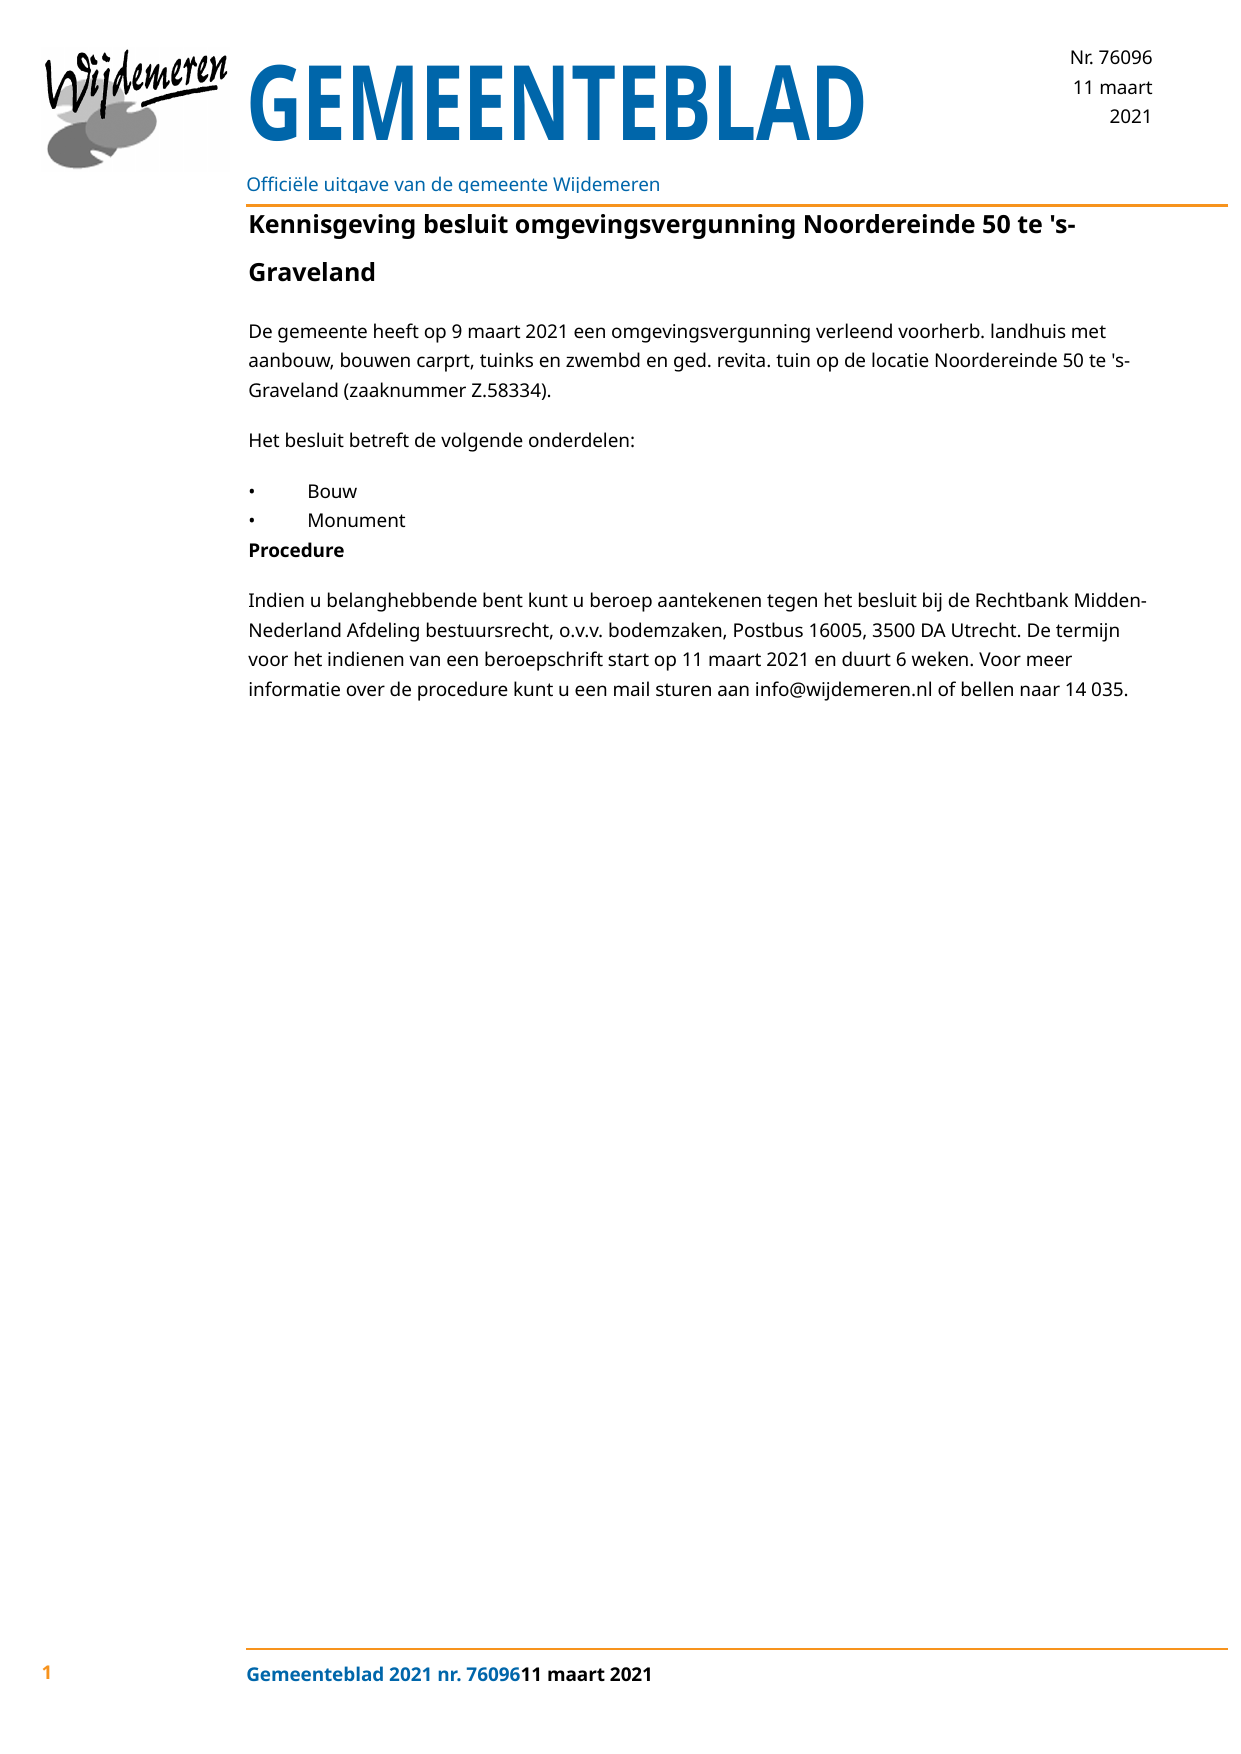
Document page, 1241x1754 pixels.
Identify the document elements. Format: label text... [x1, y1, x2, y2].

text Indien u belanghebbende bent kunt u beroep aantekenen tegen het besluit bij de Rechtbank Midden-Nederland Afdeling bestuursrecht, o.v.v. bodemzaken, Postbus 16005, 3500 DA Utrecht. De termijn voor het indienen van een beroepschrift start op 11 maart 2021 en duurt 6 weken. Voor meer informatie over de procedure kunt u een mail sturen aan info@wijdemeren.nl of bellen naar 14 035. [248, 587, 1152, 702]
text Procedure [248, 537, 1152, 563]
picture [41, 47, 231, 172]
list Monument [248, 507, 1152, 533]
text Het besluit betreft de volgende onderdelen: [248, 427, 1152, 453]
text De gemeente heeft op 9 maart 2021 een omgevingsvergunning verleend voorherb. landhuis met aanbouw, bouwen carprt, tuinks en zwembd en ged. revita. tuin op de locatie Noordereinde 50 te 's-Graveland (zaaknummer Z.58334). [248, 318, 1152, 403]
list Bouw [248, 478, 1152, 504]
text Kennisgeving besluit omgevingsvergunning Noordereinde 50 te 's-Graveland [248, 207, 1152, 288]
